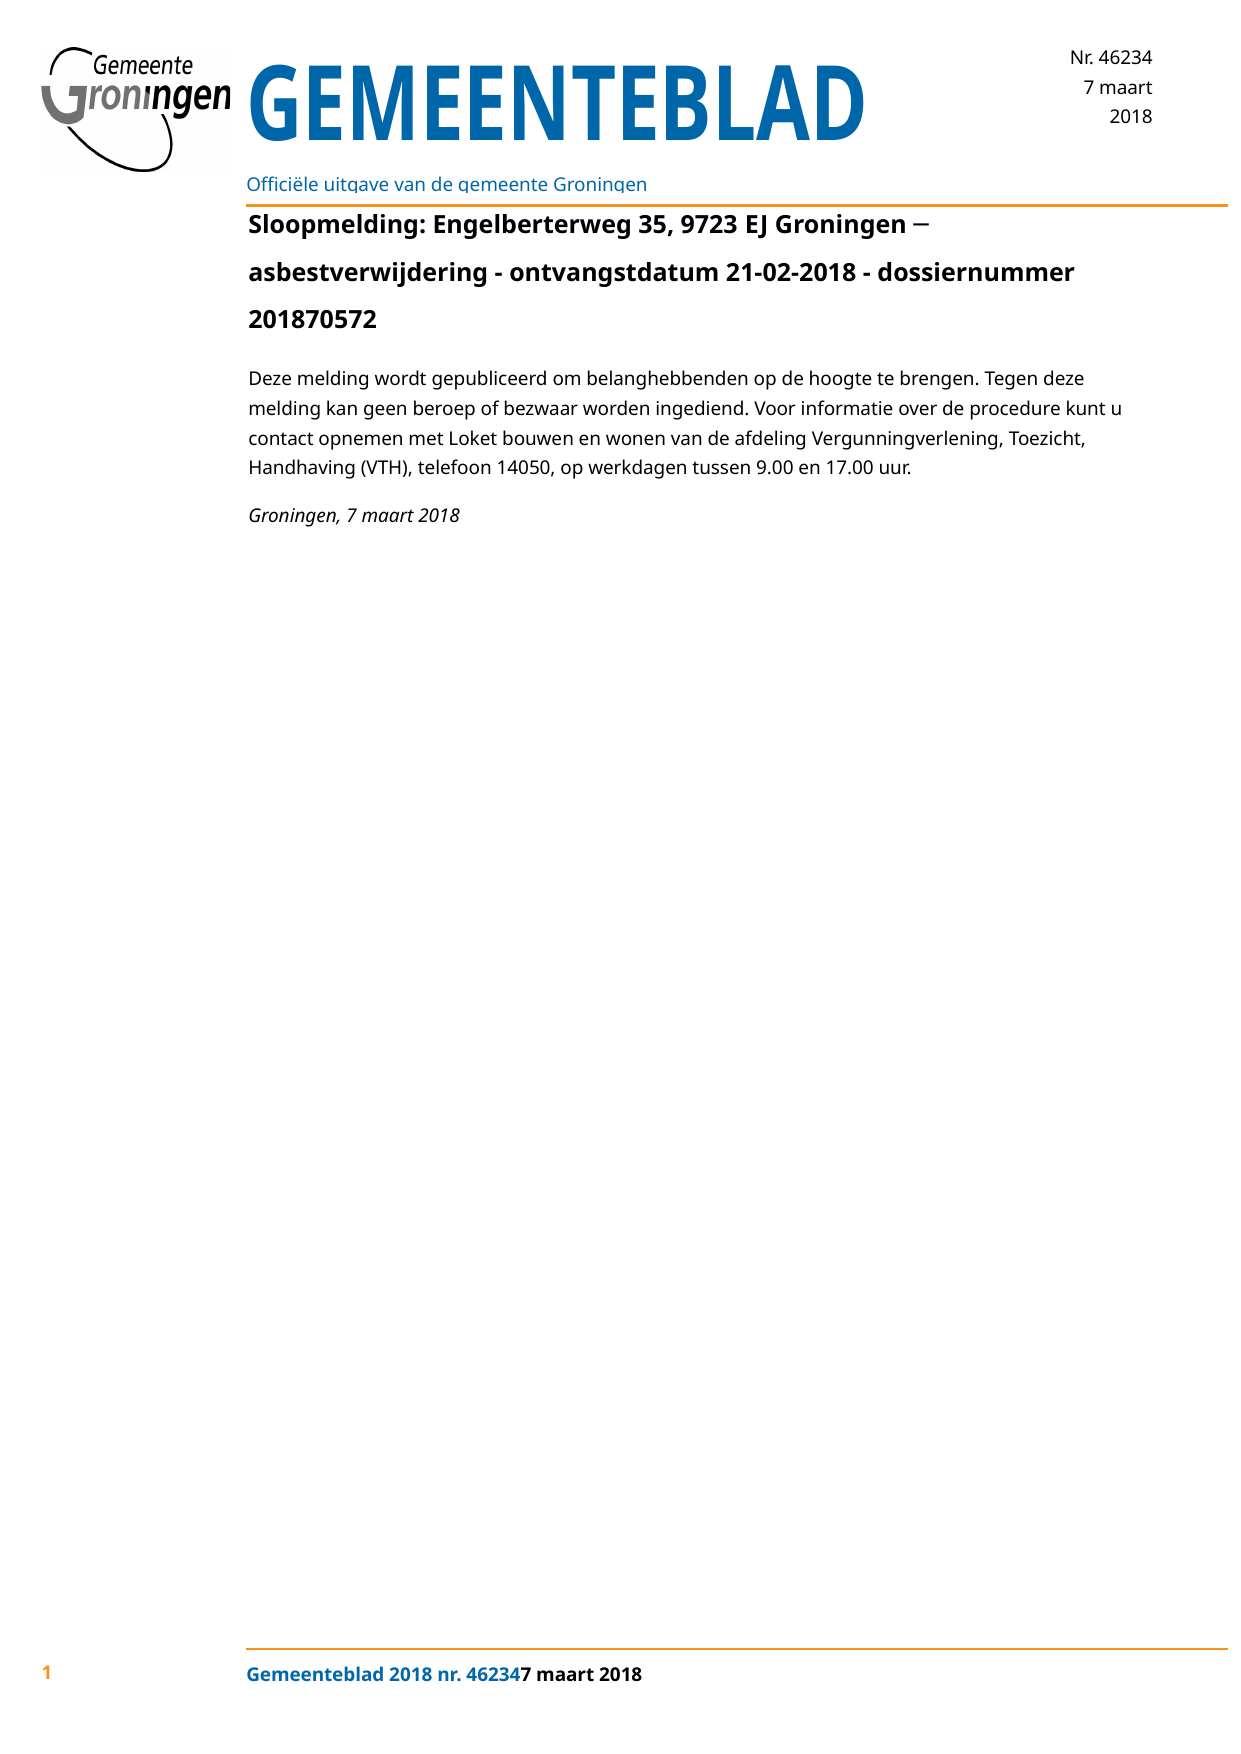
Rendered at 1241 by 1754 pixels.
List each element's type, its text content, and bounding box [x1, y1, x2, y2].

text Sloopmelding: Engelberterweg 35, 9723 EJ Groningen ─ asbestverwijdering - ontvangstdatum 21-02-2018 - dossiernummer 201870572 [248, 207, 1152, 336]
picture [41, 47, 231, 172]
text Deze melding wordt gepubliceerd om belanghebbenden op de hoogte te brengen. Tegen deze melding kan geen beroep of bezwaar worden ingediend. Voor informatie over de procedure kunt u contact opnemen met Loket bouwen en wonen van de afdeling Vergunningverlening, Toezicht, Handhaving (VTH), telefoon 14050, op werkdagen tussen 9.00 en 17.00 uur. [248, 366, 1152, 480]
text Groningen, 7 maart 2018 [248, 502, 1152, 528]
